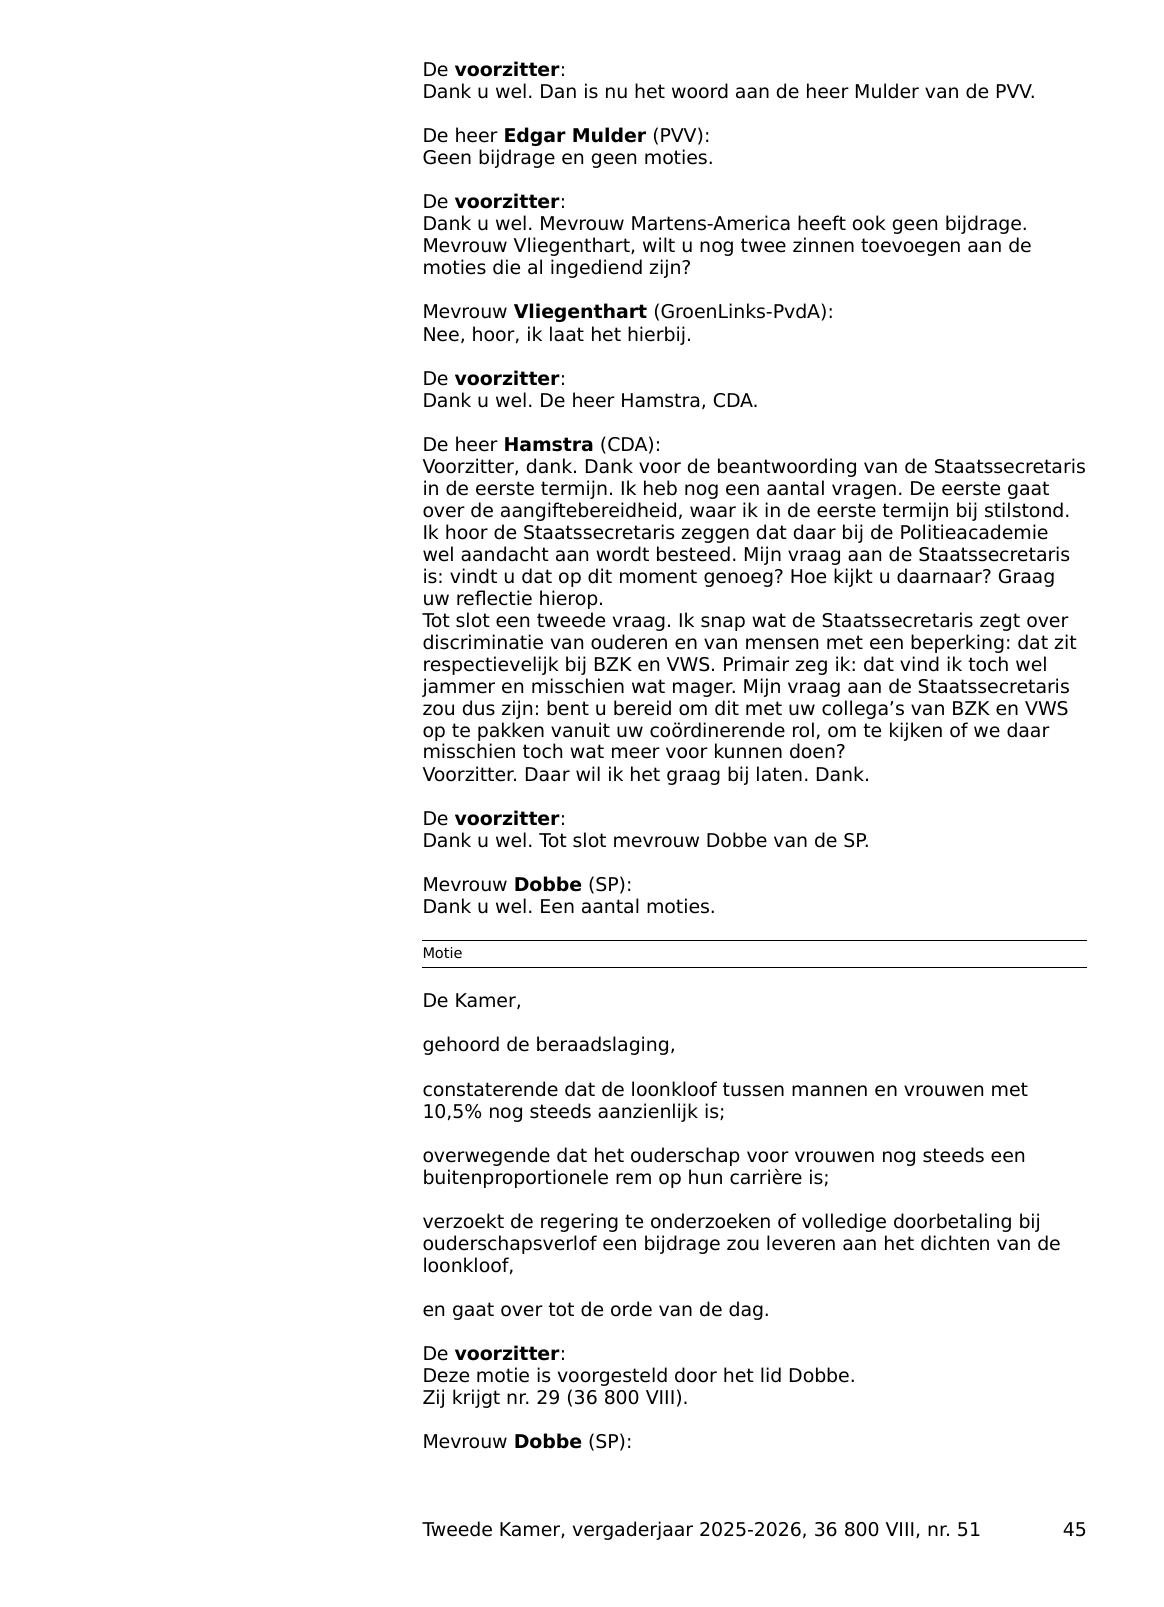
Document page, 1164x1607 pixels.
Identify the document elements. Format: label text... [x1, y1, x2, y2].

text Mevrouw Dobbe (SP): [422, 874, 1087, 896]
text Voorzitter. Daar wil ik het graag bij laten. Dank. [422, 763, 1087, 785]
text Geen bijdrage en geen moties. [422, 147, 1087, 169]
text Mevrouw Vliegenthart (GroenLinks-PvdA): [422, 301, 1087, 323]
text Mevrouw Dobbe (SP): [422, 1431, 1087, 1453]
text gehoord de beraadslaging, [422, 1034, 1087, 1056]
text Nee, hoor, ik laat het hierbij. [422, 323, 1087, 345]
text Dank u wel. De heer Hamstra, CDA. [422, 389, 1087, 412]
text De voorzitter: [422, 59, 1087, 81]
table_header Motie [422, 941, 1087, 967]
text Dank u wel. Mevrouw Martens-America heeft ook geen bijdrage. [422, 213, 1087, 235]
text De voorzitter: [422, 191, 1087, 213]
text De voorzitter: [422, 808, 1087, 829]
text De voorzitter: [422, 368, 1087, 389]
text Dank u wel. Dan is nu het woord aan de heer Mulder van de PVV. [422, 81, 1087, 103]
text De heer Hamstra (CDA): [422, 434, 1087, 456]
text overwegende dat het ouderschap voor vrouwen nog steeds een buitenproportionele rem op hun carrière is; [422, 1145, 1087, 1189]
text De voorzitter: [422, 1343, 1087, 1365]
text en gaat over tot de orde van de dag. [422, 1299, 1087, 1321]
text Zij krijgt nr. 29 (36 800 VIII). [422, 1387, 1087, 1409]
text Voorzitter, dank. Dank voor de beantwoording van de Staatssecretaris in de eerste termijn. Ik heb nog een aantal vragen. De eerste gaat over de aangiftebereidheid, waar ik in de eerste termijn bij stilstond. Ik hoor de Staatssecretaris zeggen dat daar bij de Politieacademie wel aandacht aan wordt besteed. Mijn vraag aan de Staatssecretaris is: vindt u dat op dit moment genoeg? Hoe kijkt u daarnaar? Graag uw reflectie hierop. [422, 456, 1087, 609]
text Mevrouw Vliegenthart, wilt u nog twee zinnen toevoegen aan de moties die al ingediend zijn? [422, 235, 1087, 279]
text Dank u wel. Tot slot mevrouw Dobbe van de SP. [422, 829, 1087, 852]
text constaterende dat de loonkloof tussen mannen en vrouwen met 10,5% nog steeds aanzienlijk is; [422, 1078, 1087, 1122]
text De Kamer, [422, 990, 1087, 1012]
text Deze motie is voorgesteld door het lid Dobbe. [422, 1365, 1087, 1387]
text Tot slot een tweede vraag. Ik snap wat de Staatssecretaris zegt over discriminatie van ouderen en van mensen met een beperking: dat zit respectievelijk bij BZK en VWS. Primair zeg ik: dat vind ik toch wel jammer en misschien wat mager. Mijn vraag aan de Staatssecretaris zou dus zijn: bent u bereid om dit met uw collega’s van BZK en VWS op te pakken vanuit uw coördinerende rol, om te kijken of we daar misschien toch wat meer voor kunnen doen? [422, 609, 1087, 763]
text De heer Edgar Mulder (PVV): [422, 125, 1087, 147]
text Dank u wel. Een aantal moties. [422, 896, 1087, 918]
text verzoekt de regering te onderzoeken of volledige doorbetaling bij ouderschapsverlof een bijdrage zou leveren aan het dichten van de loonkloof, [422, 1211, 1087, 1277]
